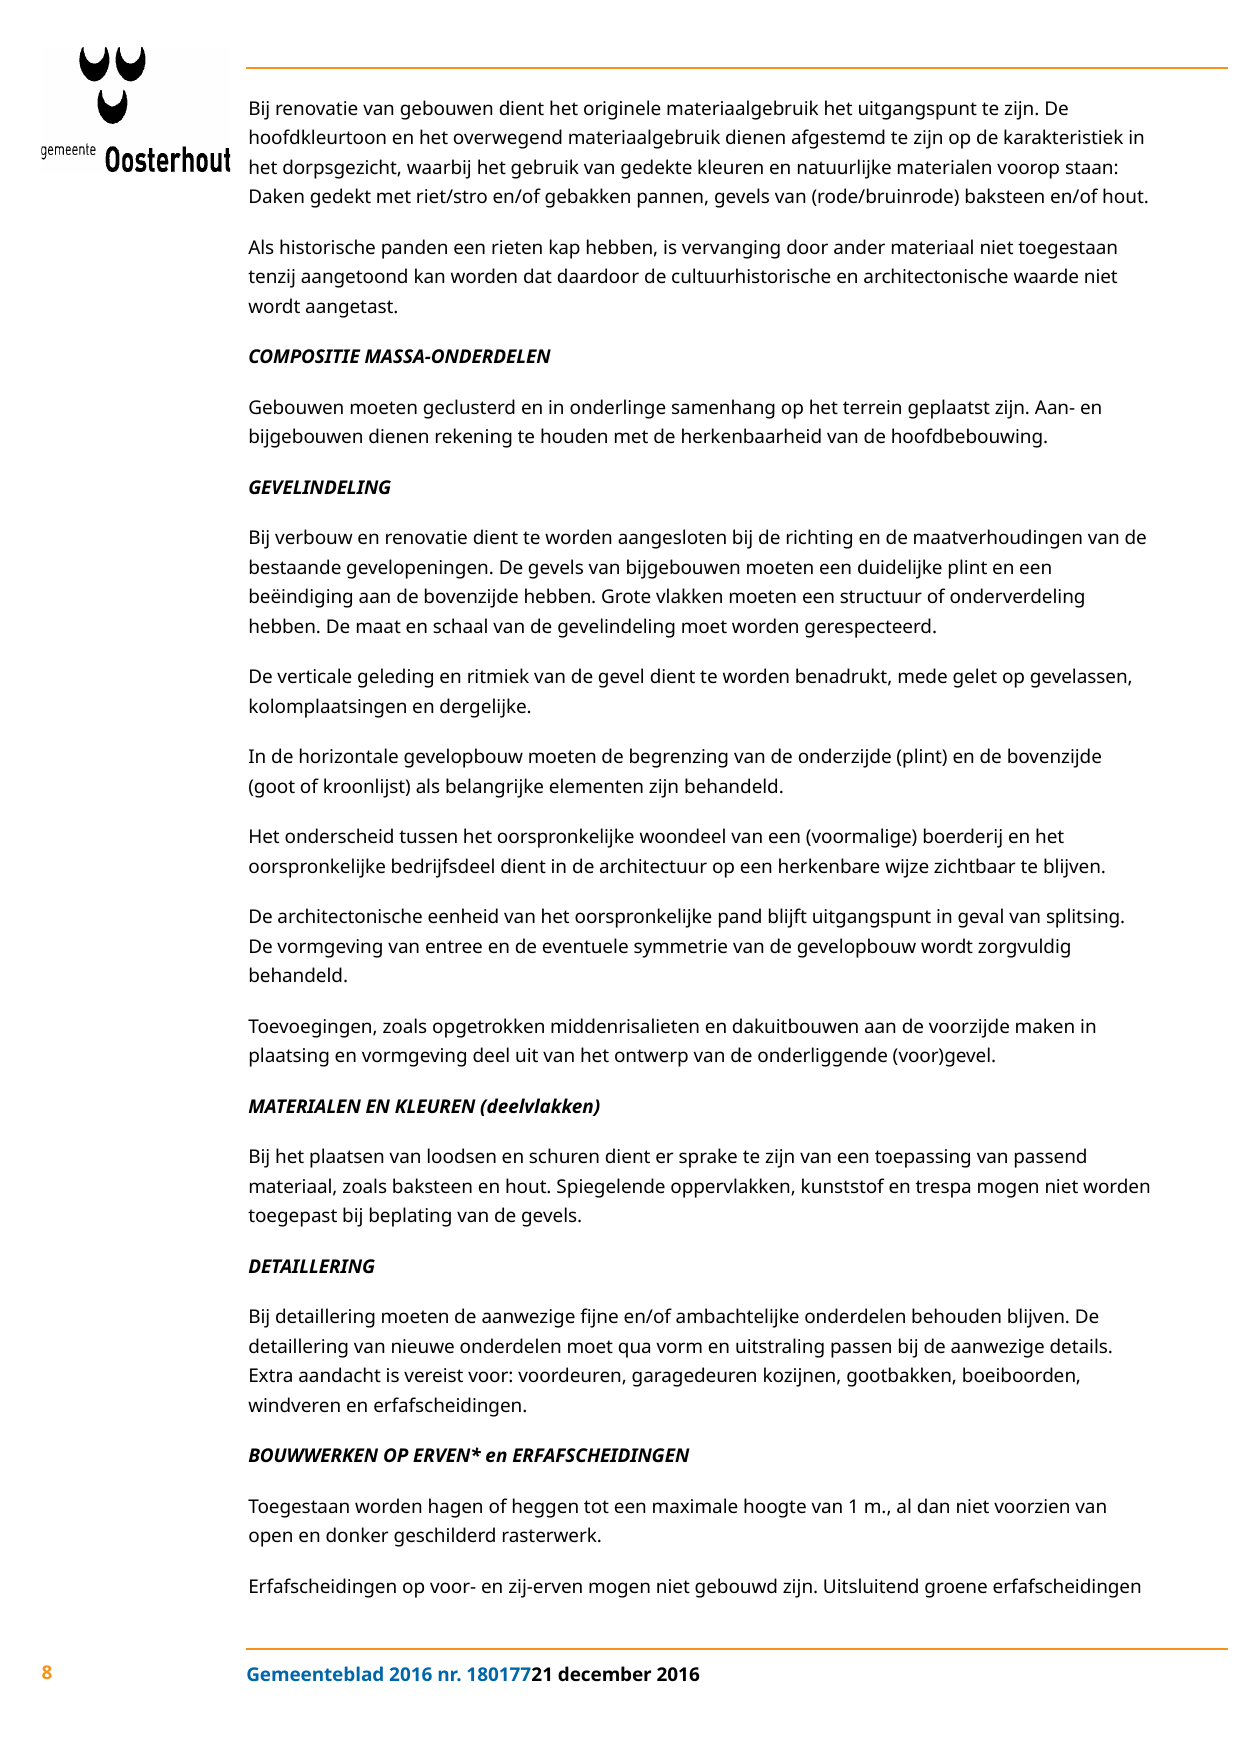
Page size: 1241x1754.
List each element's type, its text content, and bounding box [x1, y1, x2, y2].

text Als historische panden een rieten kap hebben, is vervanging door ander materiaal niet toegestaan tenzij aangetoond kan worden dat daardoor de cultuurhistorische en architectonische waarde niet wordt aangetast. [248, 234, 1152, 319]
text COMPOSITIE MASSA-ONDERDELEN [248, 343, 1152, 369]
picture [41, 47, 231, 172]
text Erfafscheidingen op voor- en zij-erven mogen niet gebouwd zijn. Uitsluitend groene erfafscheidingen [248, 1573, 1152, 1599]
text De architectonische eenheid van het oorspronkelijke pand blijft uitgangspunt in geval van splitsing. De vormgeving van entree en de eventuele symmetrie van de gevelopbouw wordt zorgvuldig behandeld. [248, 903, 1152, 988]
text Bij renovatie van gebouwen dient het originele materiaalgebruik het uitgangspunt te zijn. De hoofdkleurtoon en het overwegend materiaalgebruik dienen afgestemd te zijn op de karakteristiek in het dorpsgezicht, waarbij het gebruik van gedekte kleuren en natuurlijke materialen voorop staan: Daken gedekt met riet/stro en/of gebakken pannen, gevels van (rode/bruinrode) baksteen en/of hout. [248, 95, 1152, 209]
text GEVELINDELING [248, 474, 1152, 500]
text Bij verbouw en renovatie dient te worden aangesloten bij de richting en de maatverhoudingen van de bestaande gevelopeningen. De gevels van bijgebouwen moeten een duidelijke plint en een beëindiging aan de bovenzijde hebben. Grote vlakken moeten een structuur of onderverdeling hebben. De maat en schaal van de gevelindeling moet worden gerespecteerd. [248, 524, 1152, 639]
text Bij het plaatsen van loodsen en schuren dient er sprake te zijn van een toepassing van passend materiaal, zoals baksteen en hout. Spiegelende oppervlakken, kunststof en trespa mogen niet worden toegepast bij beplating van de gevels. [248, 1143, 1152, 1228]
text MATERIALEN EN KLEUREN (deelvlakken) [248, 1093, 1152, 1119]
text BOUWWERKEN OP ERVEN* en ERFAFSCHEIDINGEN [248, 1443, 1152, 1468]
text Het onderscheid tussen het oorspronkelijke woondeel van een (voormalige) boerderij en het oorspronkelijke bedrijfsdeel dient in de architectuur op een herkenbare wijze zichtbaar te blijven. [248, 823, 1152, 879]
text Bij detaillering moeten de aanwezige fijne en/of ambachtelijke onderdelen behouden blijven. De detaillering van nieuwe onderdelen moet qua vorm en uitstraling passen bij de aanwezige details. Extra aandacht is vereist voor: voordeuren, garagedeuren kozijnen, gootbakken, boeiboorden, windveren en erfafscheidingen. [248, 1303, 1152, 1418]
text DETAILLERING [248, 1253, 1152, 1279]
text De verticale geleding en ritmiek van de gevel dient te worden benadrukt, mede gelet op gevelassen, kolomplaatsingen en dergelijke. [248, 663, 1152, 719]
text Gebouwen moeten geclusterd en in onderlinge samenhang op het terrein geplaatst zijn. Aan- en bijgebouwen dienen rekening te houden met de herkenbaarheid van de hoofdbebouwing. [248, 394, 1152, 449]
text Toevoegingen, zoals opgetrokken middenrisalieten en dakuitbouwen aan de voorzijde maken in plaatsing en vormgeving deel uit van het ontwerp van de onderliggende (voor)gevel. [248, 1013, 1152, 1068]
text Toegestaan worden hagen of heggen tot een maximale hoogte van 1 m., al dan niet voorzien van open en donker geschilderd rasterwerk. [248, 1493, 1152, 1548]
text In de horizontale gevelopbouw moeten de begrenzing van de onderzijde (plint) en de bovenzijde (goot of kroonlijst) als belangrijke elementen zijn behandeld. [248, 743, 1152, 799]
